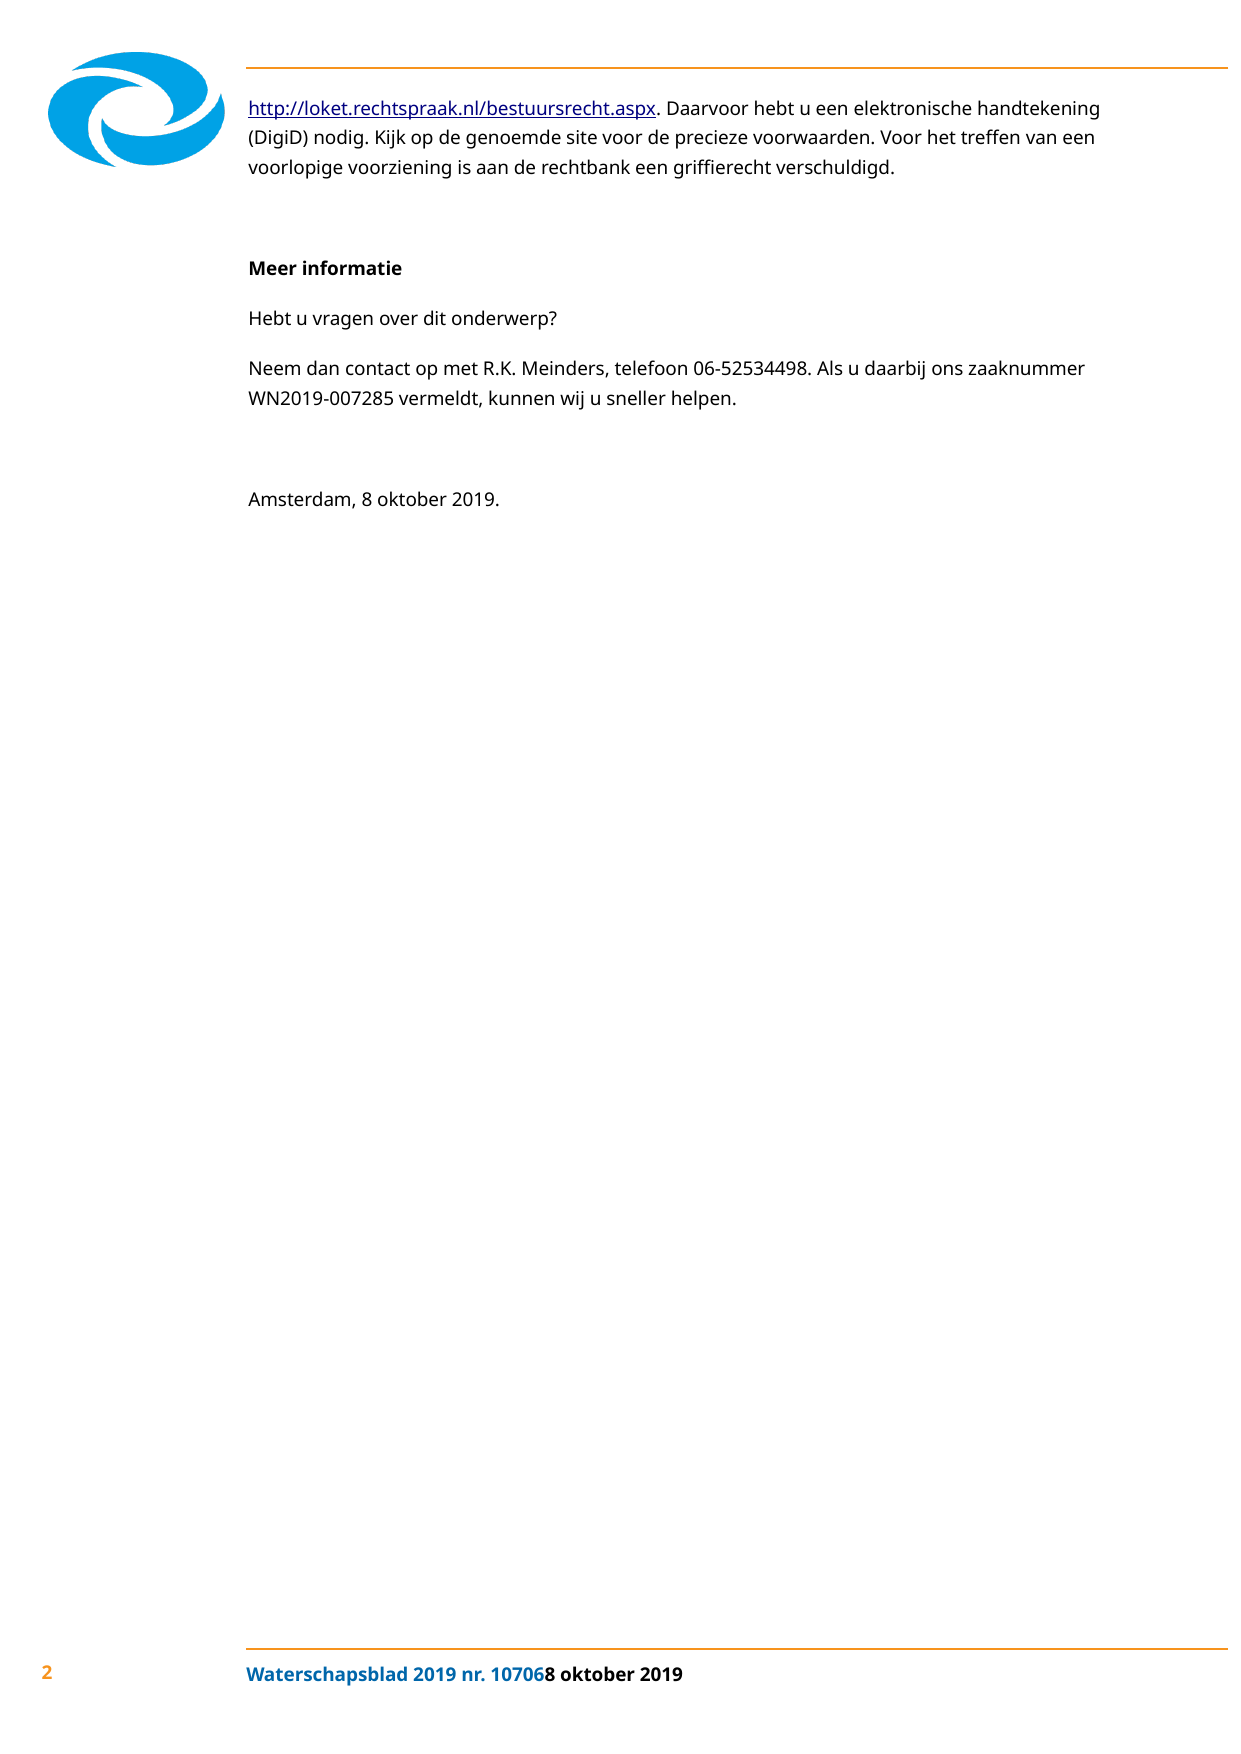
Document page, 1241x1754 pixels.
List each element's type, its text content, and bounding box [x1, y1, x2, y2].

text http://loket.rechtspraak.nl/bestuursrecht.aspx. Daarvoor hebt u een elektronische handtekening (DigiD) nodig. Kijk op de genoemde site voor de precieze voorwaarden. Voor het treffen van een voorlopige voorziening is aan de rechtbank een griffierecht verschuldigd. [248, 95, 1152, 180]
text Amsterdam, 8 oktober 2019. [248, 486, 1152, 512]
text Meer informatie [248, 255, 1152, 281]
text Hebt u vragen over dit onderwerp? [248, 305, 1152, 331]
picture [41, 47, 231, 172]
text Neem dan contact op met R.K. Meinders, telefoon 06-52534498. Als u daarbij ons zaaknummer WN2019-007285 vermeldt, kunnen wij u sneller helpen. [248, 356, 1152, 411]
